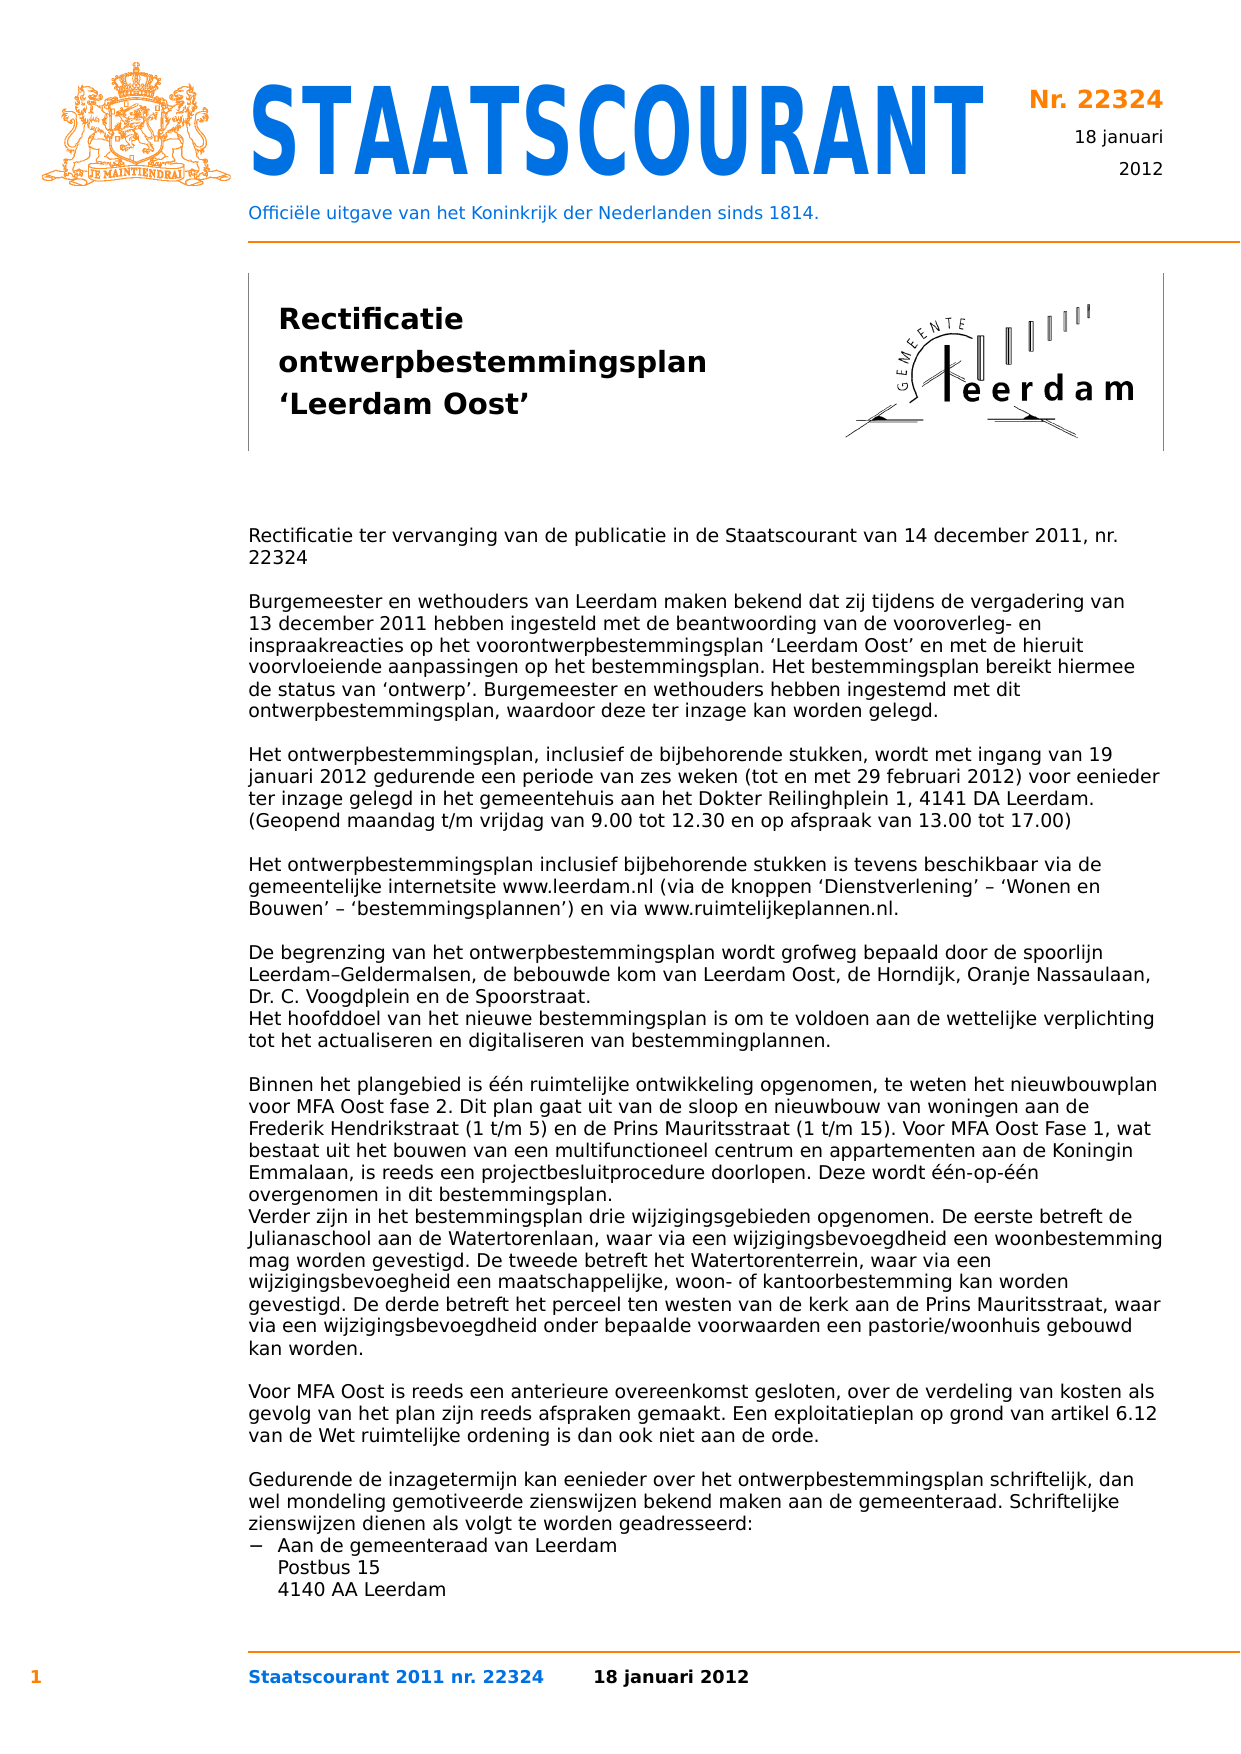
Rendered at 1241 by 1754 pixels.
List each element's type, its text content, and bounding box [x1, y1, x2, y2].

picture [844, 302, 1134, 439]
table_header [25, 62, 248, 241]
text Rectificatie ter vervanging van de publicatie in de Staatscourant van 14 december 2011, nr. 22324 [248, 525, 1163, 569]
table_cell 2012 [998, 153, 1240, 203]
table_header Nr. 22324 [998, 62, 1240, 121]
table_cell Officiële uitgave van het Koninkrijk der Nederlanden sinds 1814. [248, 203, 1240, 241]
subtitle Rectificatie ontwerpbestemmingsplan ‘Leerdam Oost’ [249, 273, 1163, 451]
text Postbus 15 [277, 1557, 1163, 1579]
text Binnen het plangebied is één ruimtelijke ontwikkeling opgenomen, te weten het nieuwbouwplan voor MFA Oost fase 2. Dit plan gaat uit van de sloop en nieuwbouw van woningen aan de Frederik Hendrikstraat (1 t/m 5) en de Prins Mauritsstraat (1 t/m 15). Voor MFA Oost Fase 1, wat bestaat uit het bouwen van een multifunctioneel centrum en appartementen aan de Koningin Emmalaan, is reeds een projectbesluitprocedure doorlopen. Deze wordt één-op-één overgenomen in dit bestemmingsplan. [248, 1074, 1163, 1206]
table_header STAATSCOURANT [248, 62, 998, 203]
text − Aan de gemeenteraad van Leerdam [248, 1535, 1163, 1557]
picture [41, 62, 231, 186]
text Het ontwerpbestemmingsplan, inclusief de bijbehorende stukken, wordt met ingang van 19 januari 2012 gedurende een periode van zes weken (tot en met 29 februari 2012) voor eenieder ter inzage gelegd in het gemeentehuis aan het Dokter Reilinghplein 1, 4141 DA Leerdam. (Geopend maandag t/m vrijdag van 9.00 tot 12.30 en op afspraak van 13.00 tot 17.00) [248, 744, 1163, 832]
text Burgemeester en wethouders van Leerdam maken bekend dat zij tijdens de vergadering van 13 december 2011 hebben ingesteld met de beantwoording van de vooroverleg- en inspraakreacties op het voorontwerpbestemmingsplan ‘Leerdam Oost’ en met de hieruit voorvloeiende aanpassingen op het bestemmingsplan. Het bestemmingsplan bereikt hiermee de status van ‘ontwerp’. Burgemeester en wethouders hebben ingestemd met dit ontwerpbestemmingsplan, waardoor deze ter inzage kan worden gelegd. [248, 591, 1163, 722]
text Het hoofddoel van het nieuwe bestemmingsplan is om te voldoen aan de wettelijke verplichting tot het actualiseren en digitaliseren van bestemmingplannen. [248, 1008, 1163, 1052]
text De begrenzing van het ontwerpbestemmingsplan wordt grofweg bepaald door de spoorlijn Leerdam–Geldermalsen, de bebouwde kom van Leerdam Oost, de Horndijk, Oranje Nassaulaan, Dr. C. Voogdplein en de Spoorstraat. [248, 942, 1163, 1008]
text Voor MFA Oost is reeds een anterieure overeenkomst gesloten, over de verdeling van kosten als gevolg van het plan zijn reeds afspraken gemaakt. Een exploitatieplan op grond van artikel 6.12 van de Wet ruimtelijke ordening is dan ook niet aan de orde. [248, 1381, 1163, 1447]
text 4140 AA Leerdam [277, 1579, 1163, 1601]
text Het ontwerpbestemmingsplan inclusief bijbehorende stukken is tevens beschikbaar via de gemeentelijke internetsite www.leerdam.nl (via de knoppen ‘Dienstverlening’ – ‘Wonen en Bouwen’ – ‘bestemmingsplannen’) en via www.ruimtelijkeplannen.nl. [248, 854, 1163, 920]
text Gedurende de inzagetermijn kan eenieder over het ontwerpbestemmingsplan schriftelijk, dan wel mondeling gemotiveerde zienswijzen bekend maken aan de gemeenteraad. Schriftelijke zienswijzen dienen als volgt te worden geadresseerd: [248, 1469, 1163, 1535]
text Verder zijn in het bestemmingsplan drie wijzigingsgebieden opgenomen. De eerste betreft de Julianaschool aan de Watertorenlaan, waar via een wijzigingsbevoegdheid een woonbestemming mag worden gevestigd. De tweede betreft het Watertorenterrein, waar via een wijzigingsbevoegheid een maatschappelijke, woon- of kantoorbestemming kan worden gevestigd. De derde betreft het perceel ten westen van de kerk aan de Prins Mauritsstraat, waar via een wijzigingsbevoegdheid onder bepaalde voorwaarden een pastorie/woonhuis gebouwd kan worden. [248, 1206, 1163, 1359]
table_cell 18 januari [998, 121, 1240, 153]
